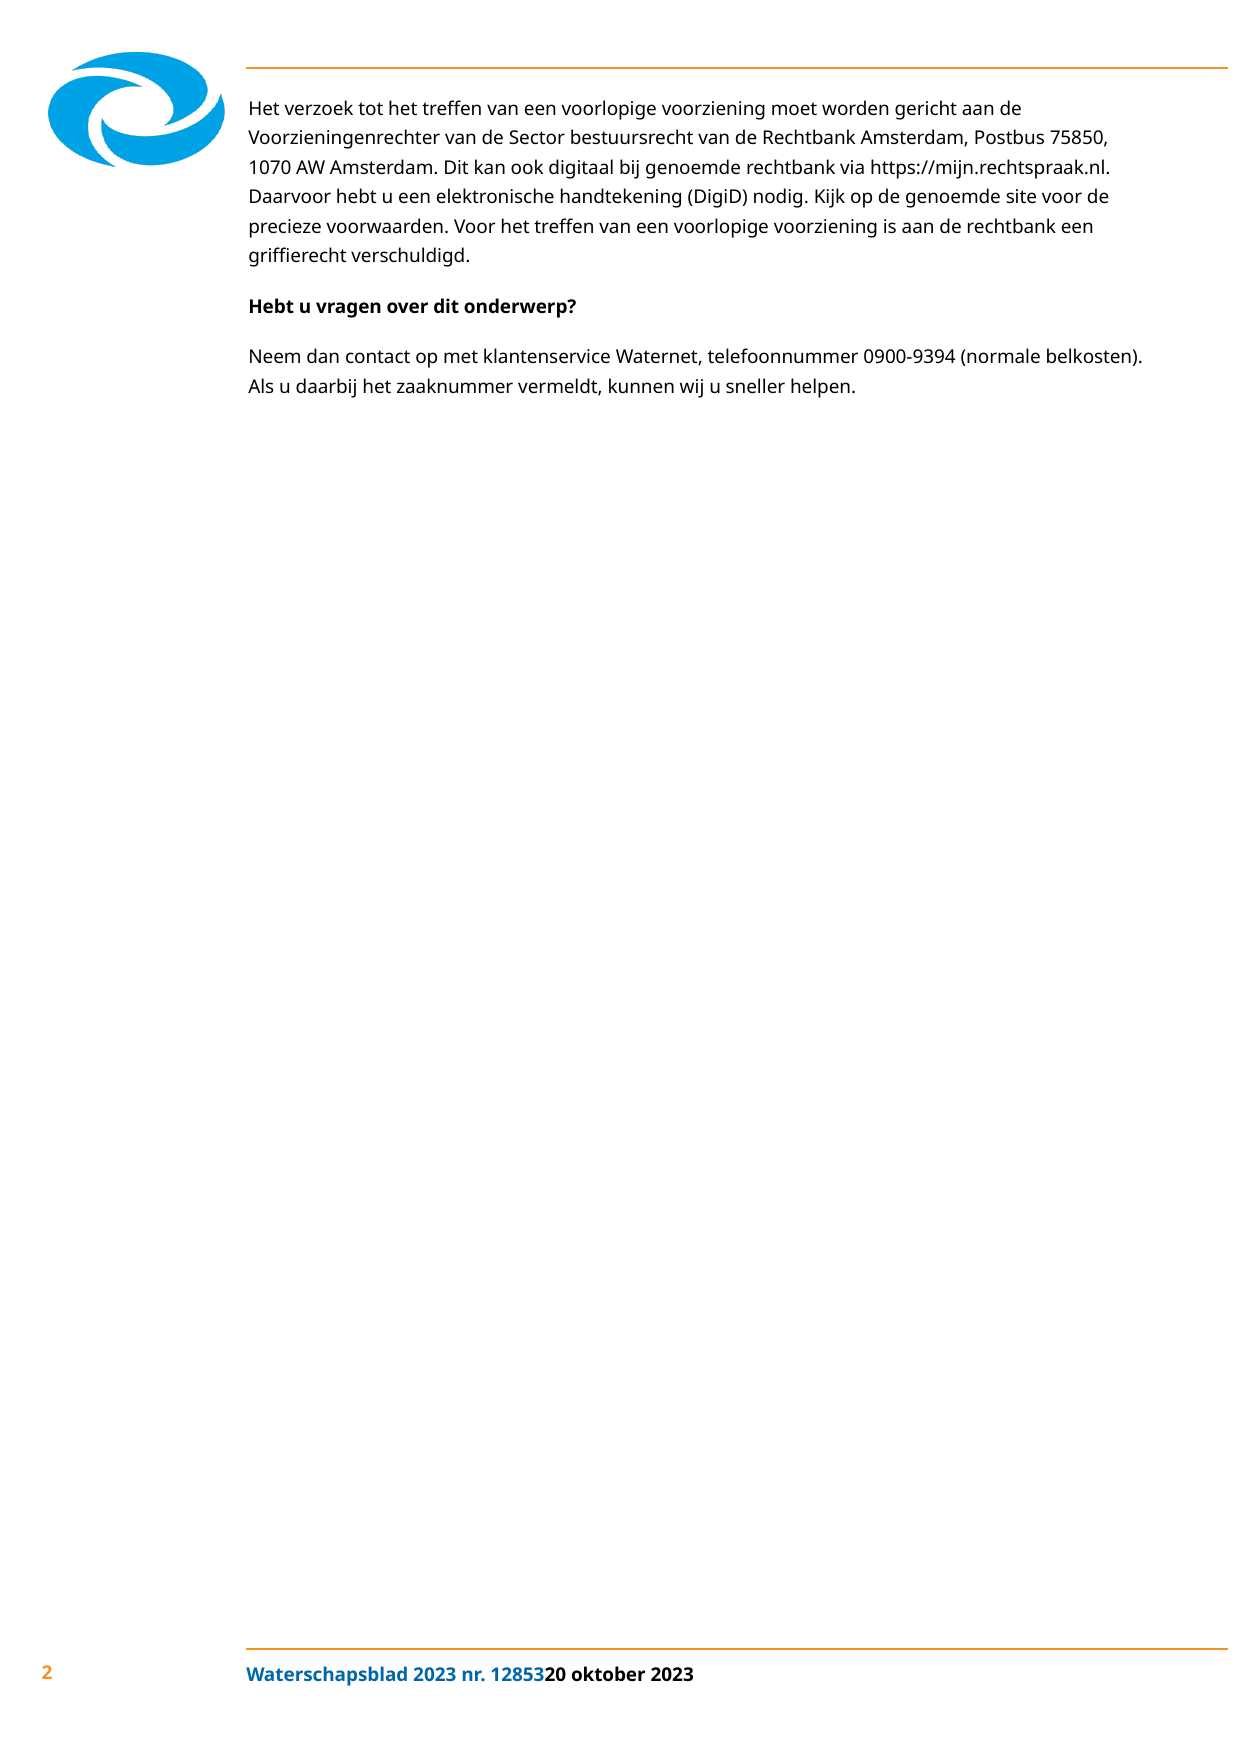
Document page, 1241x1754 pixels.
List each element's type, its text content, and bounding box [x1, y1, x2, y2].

text Het verzoek tot het treffen van een voorlopige voorziening moet worden gericht aan de Voorzieningenrechter van de Sector bestuursrecht van de Rechtbank Amsterdam, Postbus 75850, 1070 AW Amsterdam. Dit kan ook digitaal bij genoemde rechtbank via https://mijn.rechtspraak.nl. Daarvoor hebt u een elektronische handtekening (DigiD) nodig. Kijk op de genoemde site voor de precieze voorwaarden. Voor het treffen van een voorlopige voorziening is aan de rechtbank een griffierecht verschuldigd. [248, 95, 1152, 268]
text Neem dan contact op met klantenservice Waternet, telefoonnummer 0900-9394 (normale belkosten). Als u daarbij het zaaknummer vermeldt, kunnen wij u sneller helpen. [248, 343, 1152, 399]
text Hebt u vragen over dit onderwerp? [248, 293, 1152, 319]
picture [41, 47, 231, 172]
